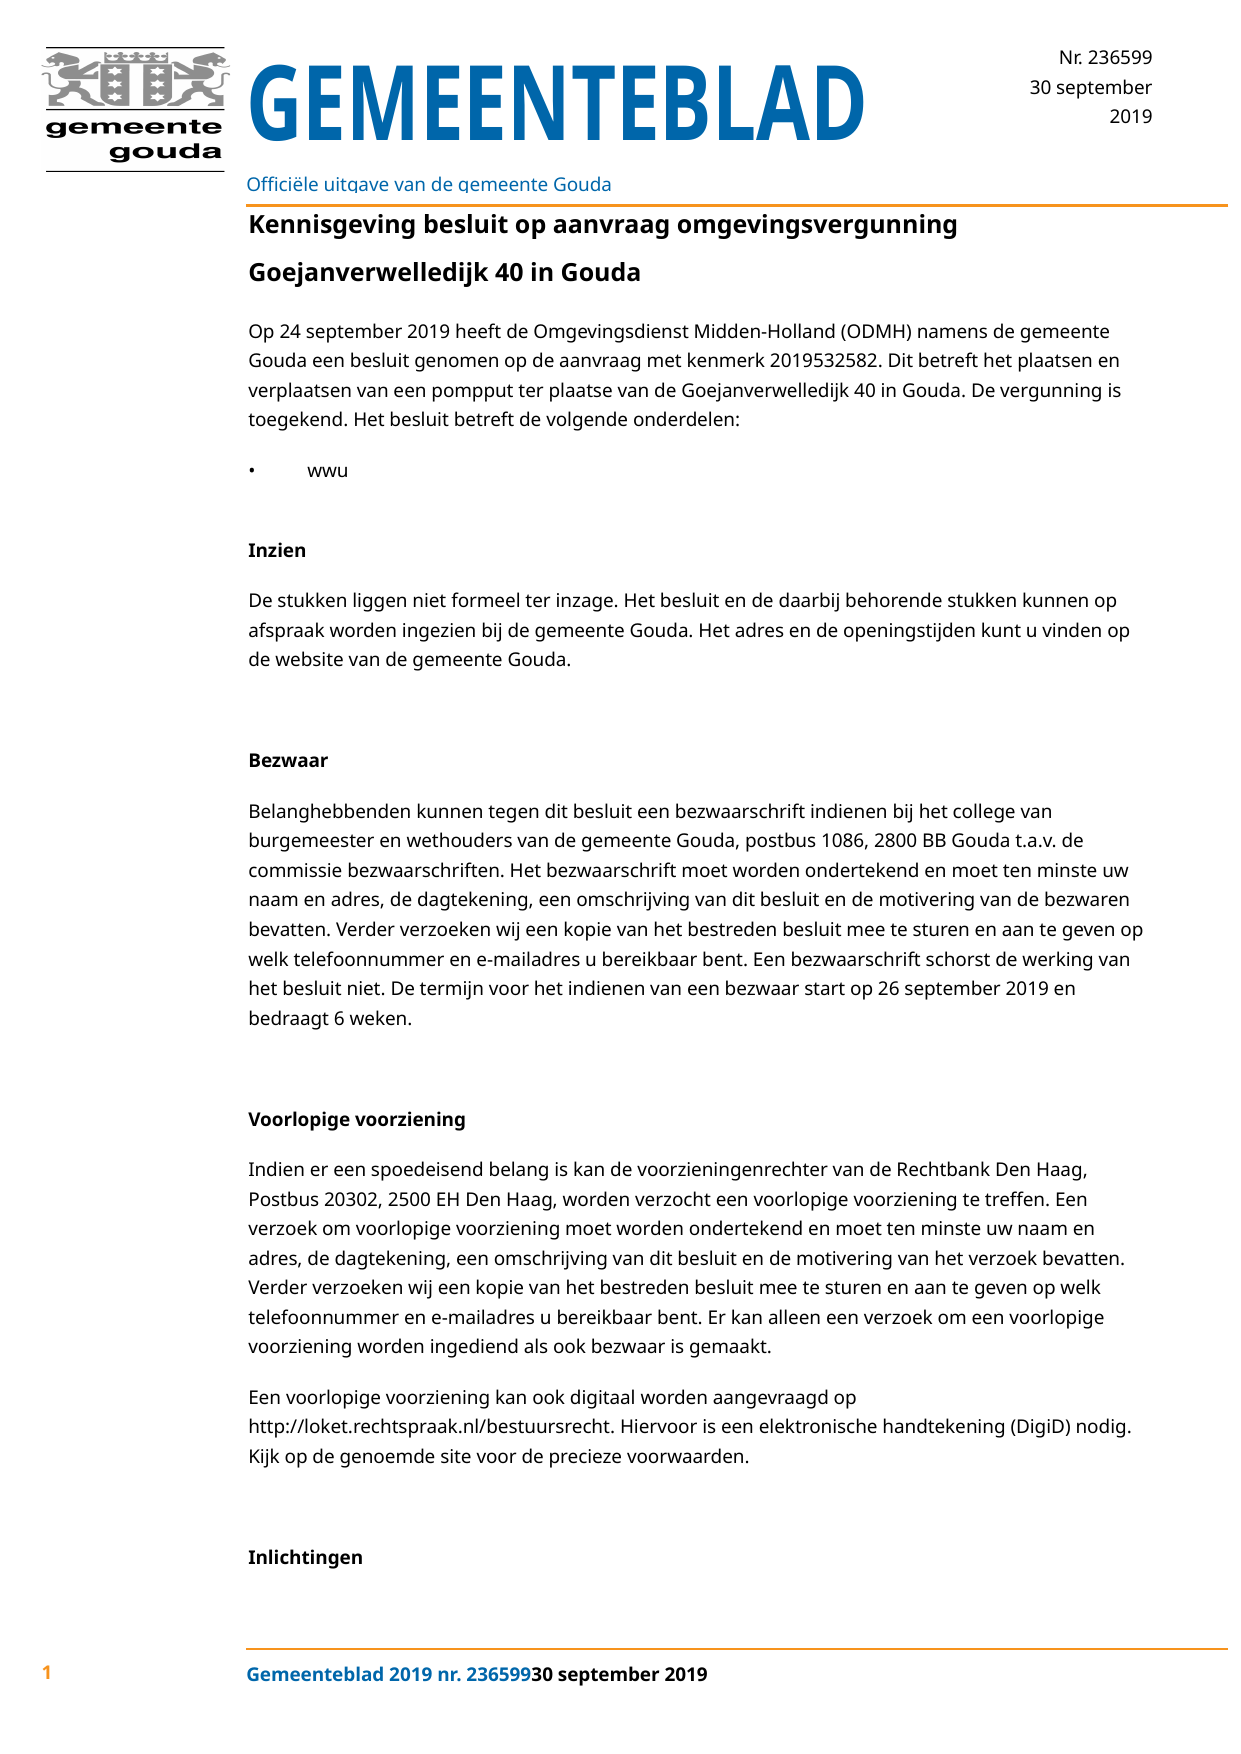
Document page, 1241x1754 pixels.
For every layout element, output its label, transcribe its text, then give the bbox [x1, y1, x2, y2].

text Bezwaar [248, 747, 1152, 773]
text Op 24 september 2019 heeft de Omgevingsdienst Midden-Holland (ODMH) namens de gemeente Gouda een besluit genomen op de aanvraag met kenmerk 2019532582. Dit betreft het plaatsen en verplaatsen van een pompput ter plaatse van de Goejanverwelledijk 40 in Gouda. De vergunning is toegekend. Het besluit betreft de volgende onderdelen: [248, 318, 1152, 432]
text Indien er een spoedeisend belang is kan de voorzieningenrechter van de Rechtbank Den Haag, Postbus 20302, 2500 EH Den Haag, worden verzocht een voorlopige voorziening te treffen. Een verzoek om voorlopige voorziening moet worden ondertekend en moet ten minste uw naam en adres, de dagtekening, een omschrijving van dit besluit en de motivering van het verzoek bevatten. Verder verzoeken wij een kopie van het bestreden besluit mee te sturen en aan te geven op welk telefoonnummer en e-mailadres u bereikbaar bent. Er kan alleen een verzoek om een voorlopige voorziening worden ingediend als ook bezwaar is gemaakt. [248, 1156, 1152, 1359]
text Inlichtingen [248, 1544, 1152, 1570]
picture [41, 47, 231, 172]
text Kennisgeving besluit op aanvraag omgevingsvergunning Goejanverwelledijk 40 in Gouda [248, 207, 1152, 288]
text Voorlopige voorziening [248, 1106, 1152, 1132]
list wwu [248, 457, 1152, 483]
text De stukken liggen niet formeel ter inzage. Het besluit en de daarbij behorende stukken kunnen op afspraak worden ingezien bij de gemeente Gouda. Het adres en de openingstijden kunt u vinden op de website van de gemeente Gouda. [248, 587, 1152, 672]
text Een voorlopige voorziening kan ook digitaal worden aangevraagd op http://loket.rechtspraak.nl/bestuursrecht. Hiervoor is een elektronische handtekening (DigiD) nodig. Kijk op de genoemde site voor de precieze voorwaarden. [248, 1384, 1152, 1469]
text Inzien [248, 537, 1152, 563]
text Belanghebbenden kunnen tegen dit besluit een bezwaarschrift indienen bij het college van burgemeester en wethouders van de gemeente Gouda, postbus 1086, 2800 BB Gouda t.a.v. de commissie bezwaarschriften. Het bezwaarschrift moet worden ondertekend en moet ten minste uw naam en adres, de dagtekening, een omschrijving van dit besluit en de motivering van de bezwaren bevatten. Verder verzoeken wij een kopie van het bestreden besluit mee te sturen en aan te geven op welk telefoonnummer en e-mailadres u bereikbaar bent. Een bezwaarschrift schorst de werking van het besluit niet. De termijn voor het indienen van een bezwaar start op 26 september 2019 en bedraagt 6 weken. [248, 798, 1152, 1031]
